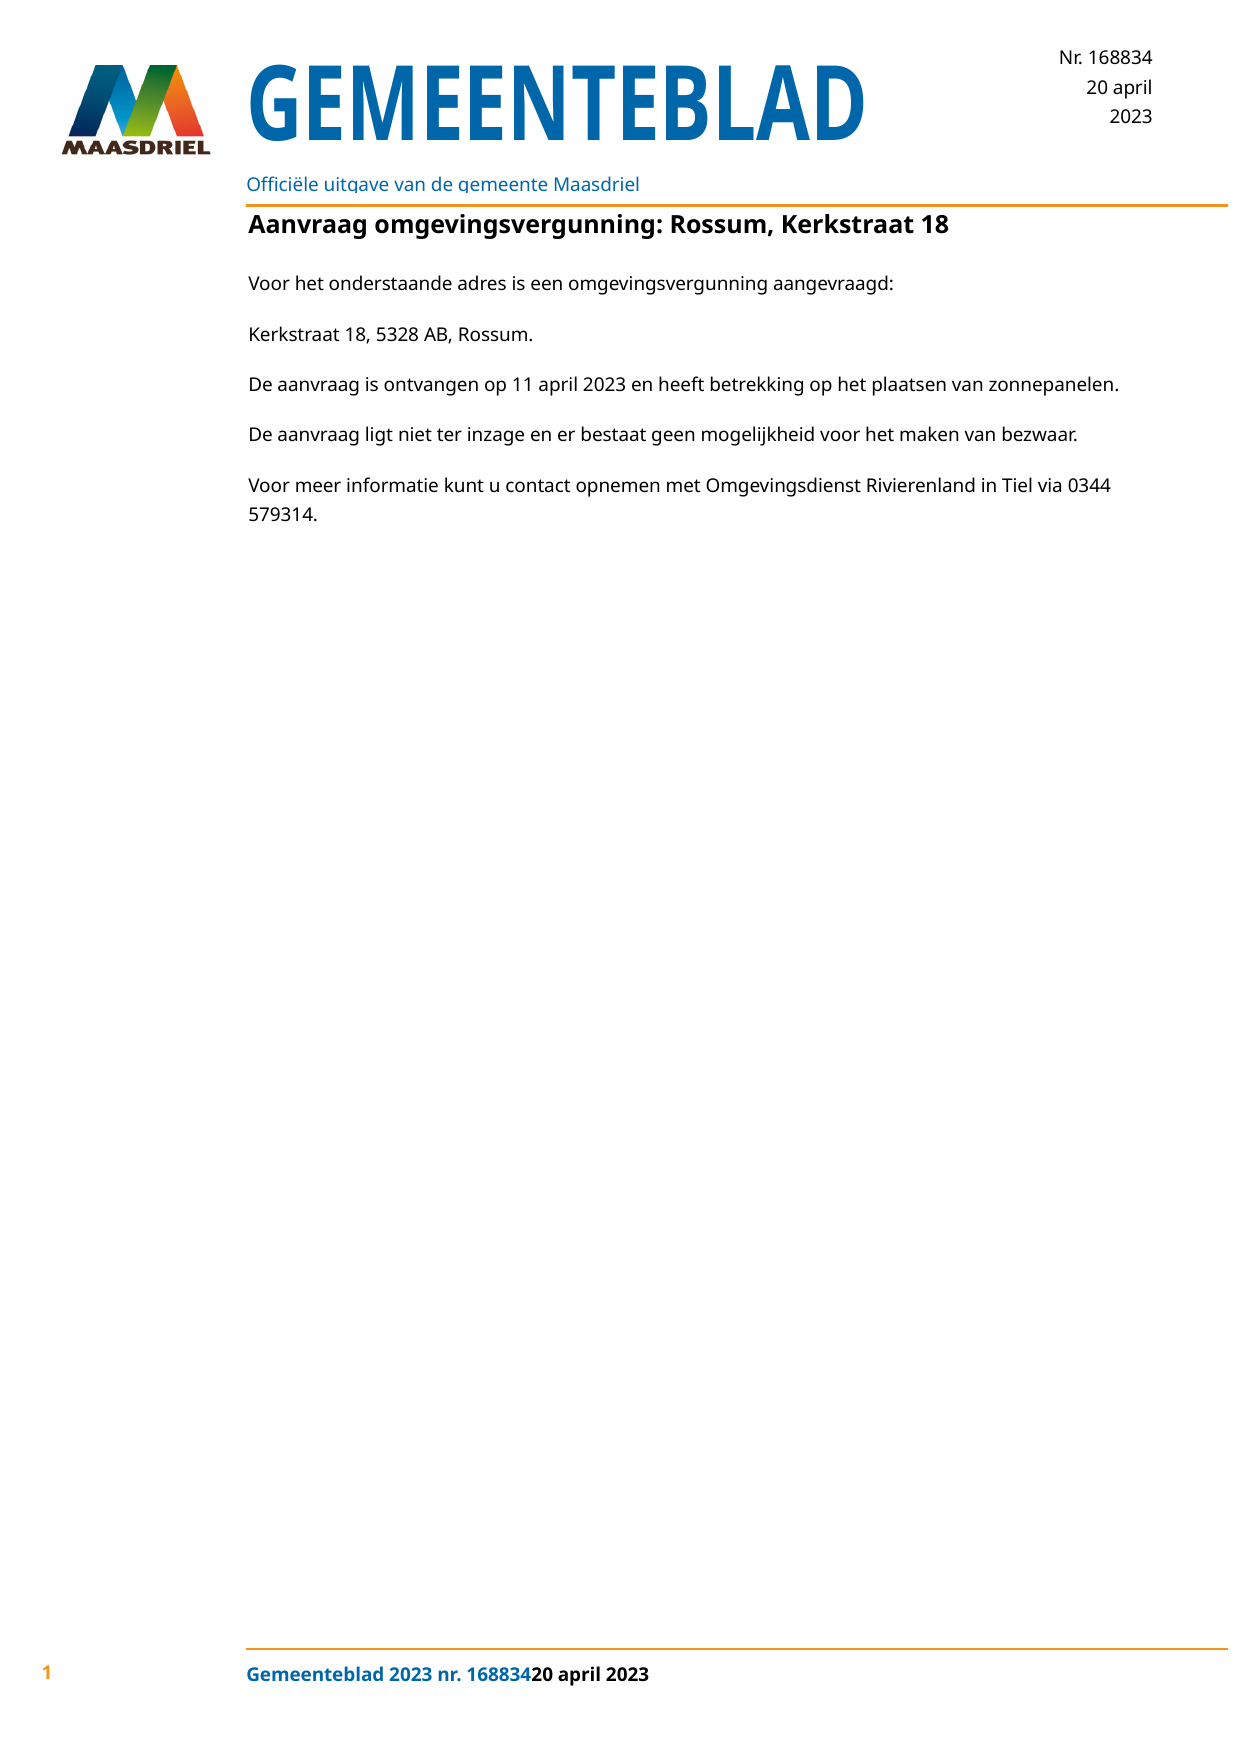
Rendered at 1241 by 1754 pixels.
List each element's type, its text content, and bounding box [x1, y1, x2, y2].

text Aanvraag omgevingsvergunning: Rossum, Kerkstraat 18 [248, 207, 1152, 241]
text De aanvraag ligt niet ter inzage en er bestaat geen mogelijkheid voor het maken van bezwaar. [248, 422, 1152, 447]
text Voor meer informatie kunt u contact opnemen met Omgevingsdienst Rivierenland in Tiel via 0344 579314. [248, 472, 1152, 527]
text De aanvraag is ontvangen op 11 april 2023 en heeft betrekking op het plaatsen van zonnepanelen. [248, 371, 1152, 397]
picture [41, 47, 231, 172]
text Voor het onderstaande adres is een omgevingsvergunning aangevraagd: [248, 270, 1152, 296]
text Kerkstraat 18, 5328 AB, Rossum. [248, 321, 1152, 346]
